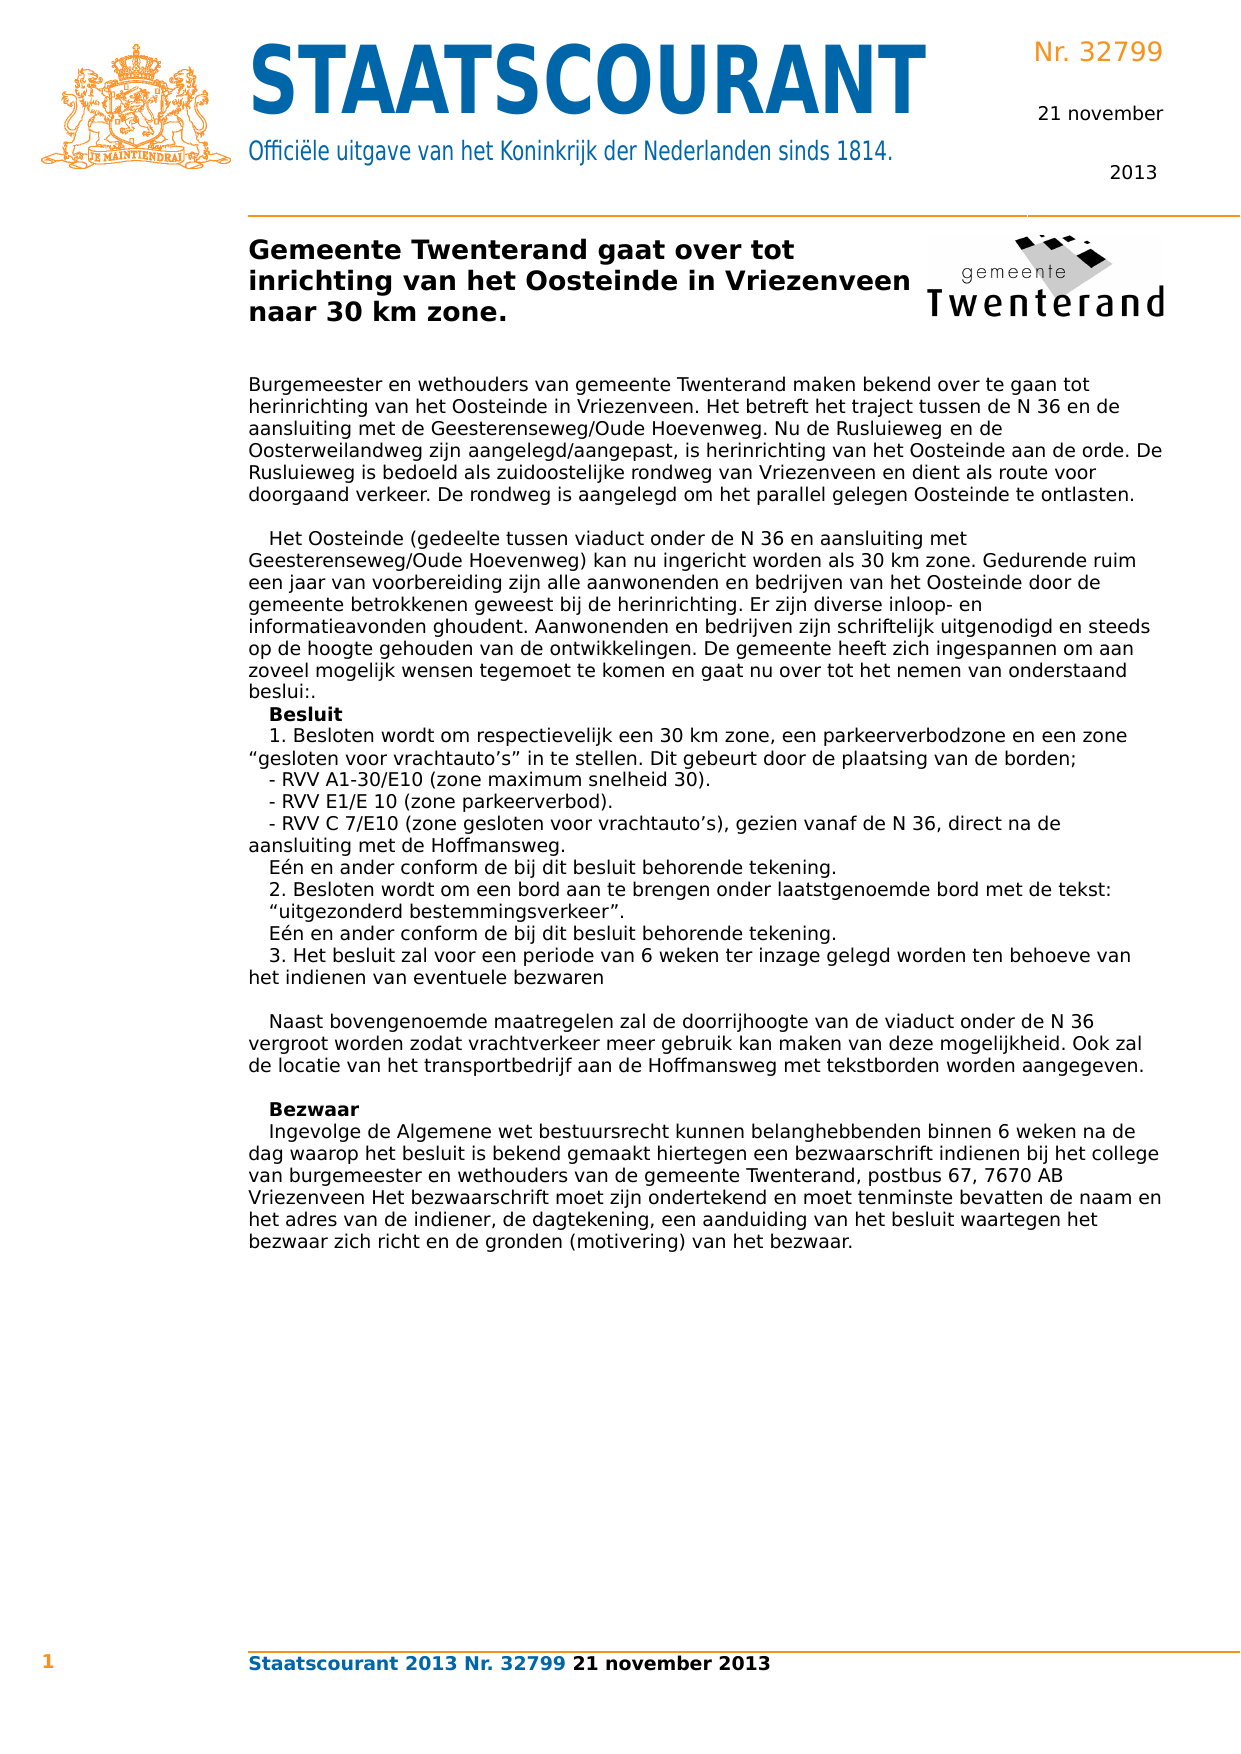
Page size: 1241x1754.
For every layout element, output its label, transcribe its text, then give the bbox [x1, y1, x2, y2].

text - RVV C 7/E10 (zone gesloten voor vrachtauto’s), gezien vanaf de N 36, direct na de aansluiting met de Hoffmansweg. [248, 813, 1163, 857]
text Bezwaar [248, 1099, 1163, 1121]
text Burgemeester en wethouders van gemeente Twenterand maken bekend over te gaan tot herinrichting van het Oosteinde in Vriezenveen. Het betreft het traject tussen de N 36 en de aansluiting met de Geesterenseweg/Oude Hoevenweg. Nu de Rusluieweg en de Oosterweilandweg zijn aangelegd/aangepast, is herinrichting van het Oosteinde aan de orde. De Rusluieweg is bedoeld als zuidoostelijke rondweg van Vriezenveen en dient als route voor doorgaand verkeer. De rondweg is aangelegd om het parallel gelegen Oosteinde te ontlasten. [248, 374, 1163, 506]
text - RVV A1-30/E10 (zone maximum snelheid 30). [248, 769, 1163, 791]
text Eén en ander conform de bij dit besluit behorende tekening. [248, 857, 1163, 879]
text Naast bovengenoemde maatregelen zal de doorrijhoogte van de viaduct onder de N 36 vergroot worden zodat vrachtverkeer meer gebruik kan maken van deze mogelijkheid. Ook zal de locatie van het transportbedrijf aan de Hoffmansweg met tekstborden worden aangegeven. [248, 1011, 1163, 1077]
text Het Oosteinde (gedeelte tussen viaduct onder de N 36 en aansluiting met Geesterenseweg/Oude Hoevenweg) kan nu ingericht worden als 30 km zone. Gedurende ruim een jaar van voorbereiding zijn alle aanwonenden en bedrijven van het Oosteinde door de gemeente betrokkenen geweest bij de herinrichting. Er zijn diverse inloop- en informatieavonden ghoudent. Aanwonenden en bedrijven zijn schriftelijk uitgenodigd en steeds op de hoogte gehouden van de ontwikkelingen. De gemeente heeft zich ingespannen om aan zoveel mogelijk wensen tegemoet te komen en gaat nu over tot het nemen van onderstaand beslui:. [248, 528, 1163, 703]
picture [927, 235, 1164, 318]
text Besluit [248, 703, 1163, 725]
text 1. Besloten wordt om respectievelijk een 30 km zone, een parkeerverbodzone en een zone “gesloten voor vrachtauto’s” in te stellen. Dit gebeurt door de plaatsing van de borden; [248, 725, 1163, 769]
text Eén en ander conform de bij dit besluit behorende tekening. [248, 923, 1163, 945]
subtitle Gemeente Twenterand gaat over tot inrichting van het Oosteinde in Vriezenveen naar 30 km zone. [248, 235, 1163, 328]
text Ingevolge de Algemene wet bestuursrecht kunnen belanghebbenden binnen 6 weken na de dag waarop het besluit is bekend gemaakt hiertegen een bezwaarschrift indienen bij het college van burgemeester en wethouders van de gemeente Twenterand, postbus 67, 7670 AB Vriezenveen Het bezwaarschrift moet zijn ondertekend en moet tenminste bevatten de naam en het adres van de indiener, de dagtekening, een aanduiding van het besluit waartegen het bezwaar zich richt en de gronden (motivering) van het bezwaar. [248, 1121, 1163, 1253]
text 3. Het besluit zal voor een periode van 6 weken ter inzage gelegd worden ten behoeve van het indienen van eventuele bezwaren [248, 945, 1163, 989]
picture [41, 44, 231, 169]
text - RVV E1/E 10 (zone parkeerverbod). [248, 791, 1163, 813]
text “uitgezonderd bestemmingsverkeer”. [248, 901, 1163, 923]
text 2. Besloten wordt om een bord aan te brengen onder laatstgenoemde bord met de tekst: [248, 879, 1163, 901]
